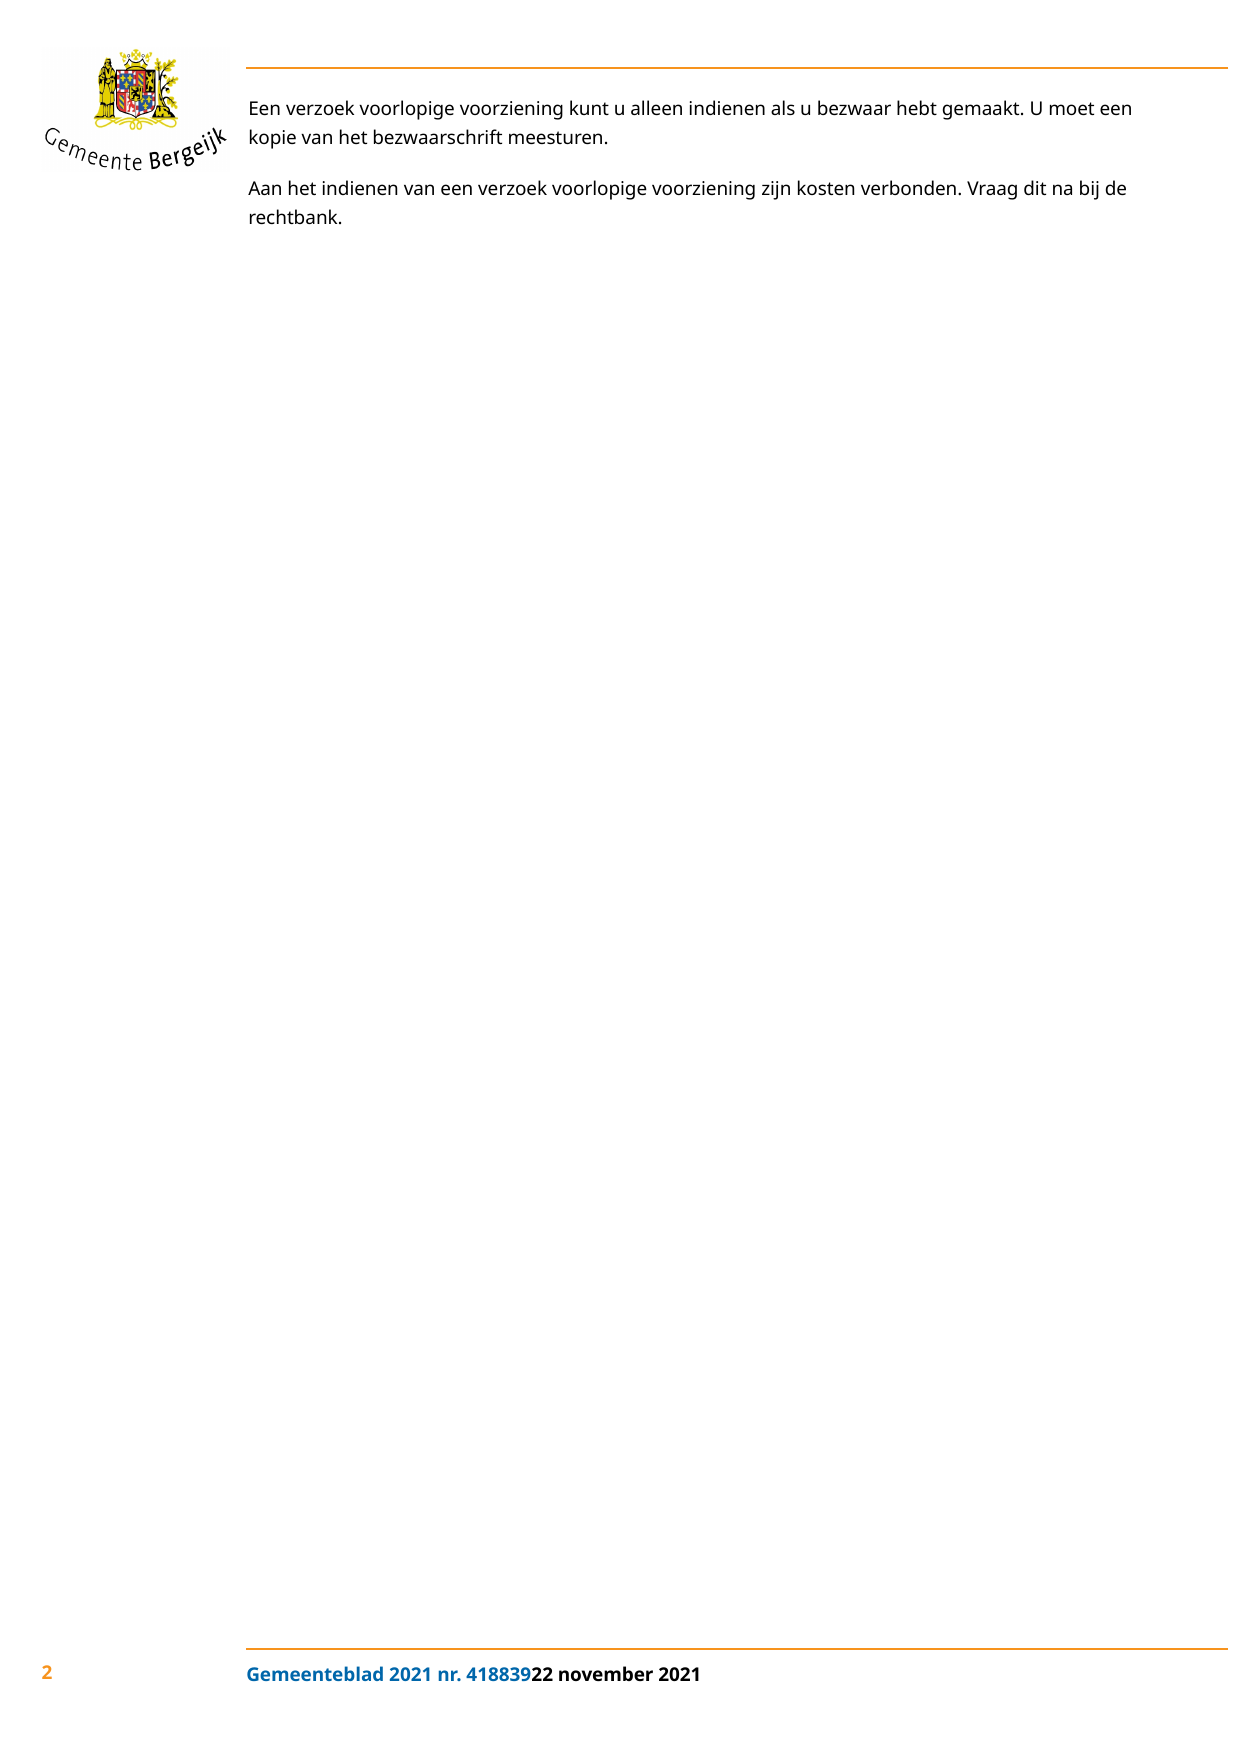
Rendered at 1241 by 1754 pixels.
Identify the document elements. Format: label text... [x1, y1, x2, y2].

text Aan het indienen van een verzoek voorlopige voorziening zijn kosten verbonden. Vraag dit na bij de rechtbank. [248, 175, 1152, 230]
picture [41, 47, 231, 172]
text Een verzoek voorlopige voorziening kunt u alleen indienen als u bezwaar hebt gemaakt. U moet een kopie van het bezwaarschrift meesturen. [248, 95, 1152, 150]
